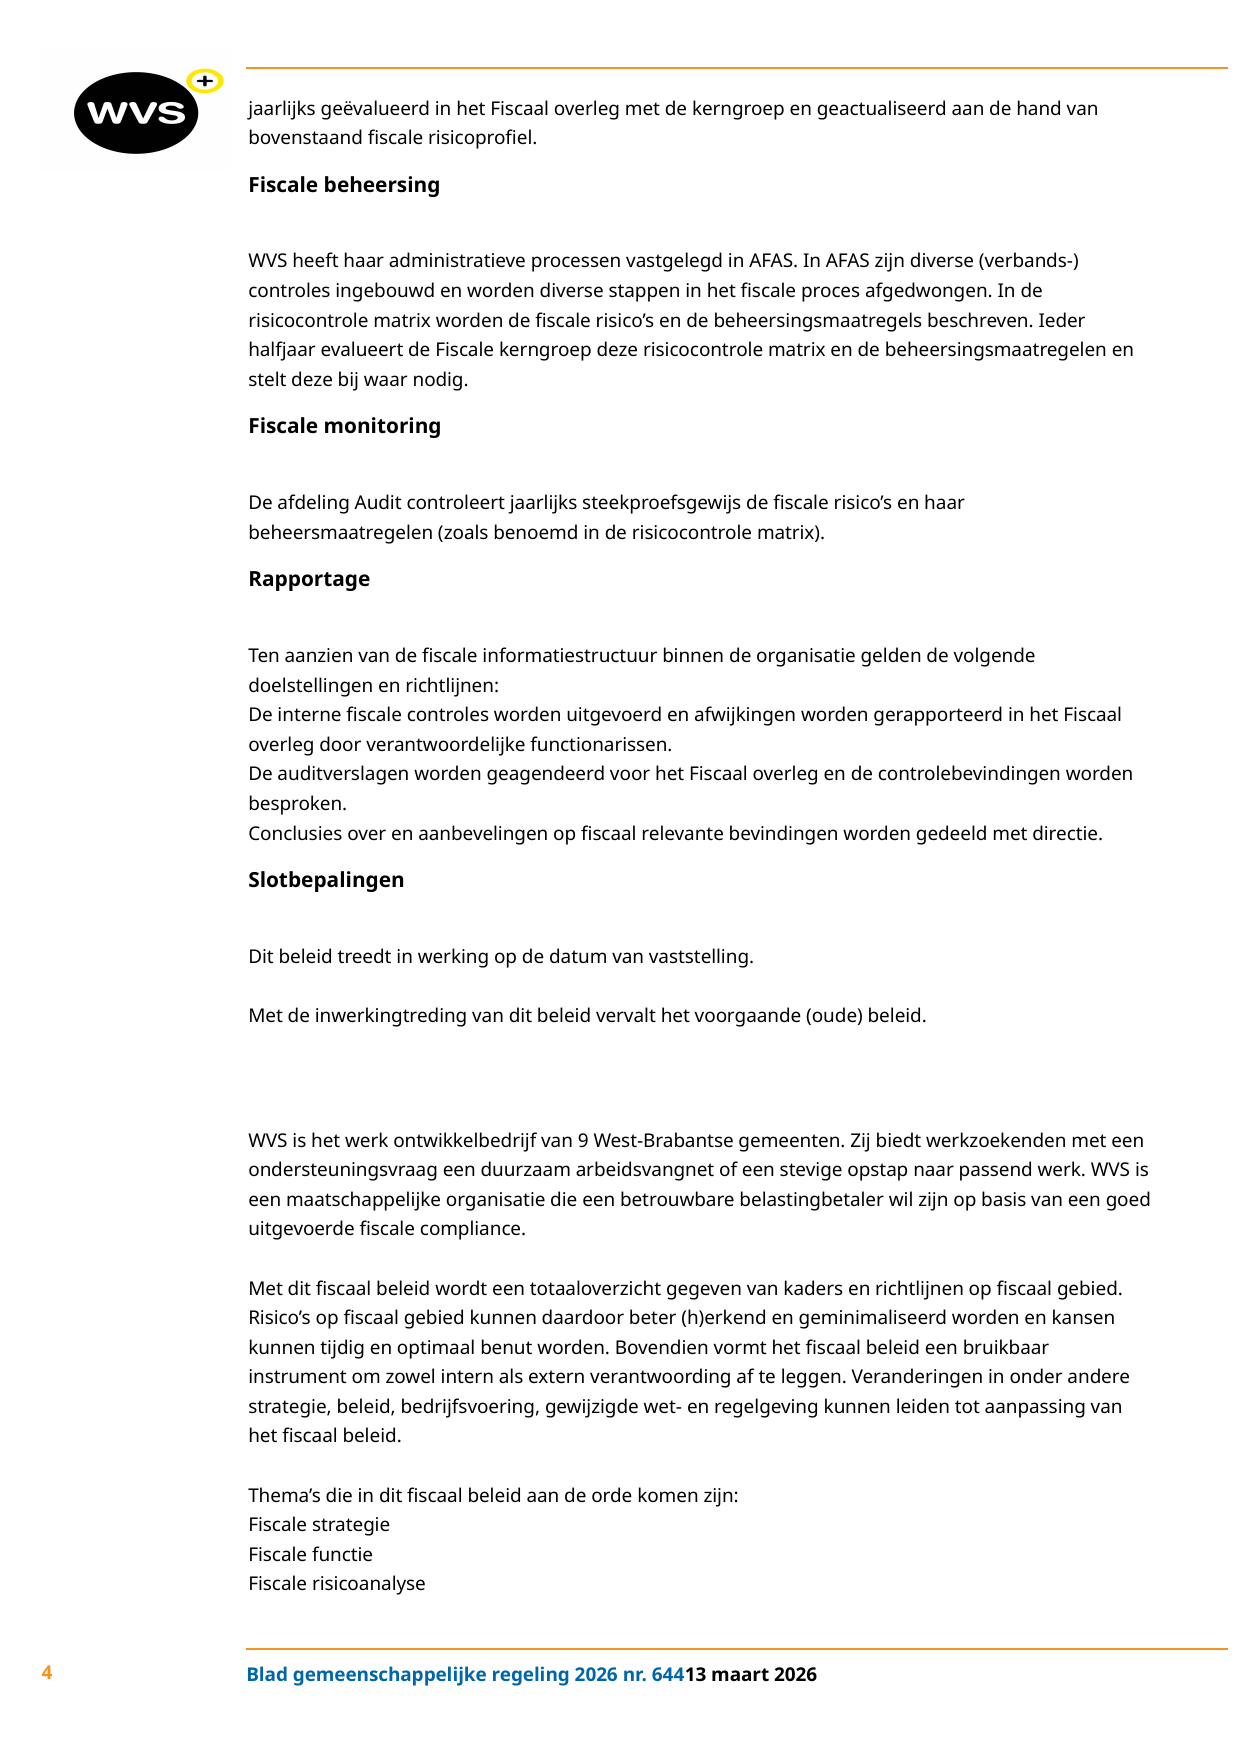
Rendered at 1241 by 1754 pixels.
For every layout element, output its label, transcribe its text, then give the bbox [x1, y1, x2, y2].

text De interne fiscale controles worden uitgevoerd en afwijkingen worden gerapporteerd in het Fiscaal overleg door verantwoordelijke functionarissen. [248, 701, 1152, 757]
text Fiscale monitoring [248, 412, 1152, 440]
text Met dit fiscaal beleid wordt een totaaloverzicht gegeven van kaders en richtlijnen op fiscaal gebied. Risico’s op fiscaal gebied kunnen daardoor beter (h)erkend en geminimaliseerd worden en kansen kunnen tijdig en optimaal benut worden. Bovendien vormt het fiscaal beleid een bruikbaar instrument om zowel intern als extern verantwoording af te leggen. Veranderingen in onder andere strategie, beleid, bedrijfsvoering, gewijzigde wet- en regelgeving kunnen leiden tot aanpassing van het fiscaal beleid. [248, 1275, 1152, 1448]
text WVS is het werk ontwikkelbedrijf van 9 West-Brabantse gemeenten. Zij biedt werkzoekenden met een ondersteuningsvraag een duurzaam arbeidsvangnet of een stevige opstap naar passend werk. WVS is een maatschappelijke organisatie die een betrouwbare belastingbetaler wil zijn op basis van een goed uitgevoerde fiscale compliance. [248, 1127, 1152, 1241]
text Fiscale risicoanalyse [248, 1571, 1152, 1596]
text Ten aanzien van de fiscale informatiestructuur binnen de organisatie gelden de volgende doelstellingen en richtlijnen: [248, 642, 1152, 698]
text Fiscale functie [248, 1541, 1152, 1567]
picture [41, 47, 231, 172]
text Conclusies over en aanbevelingen op fiscaal relevante bevindingen worden gedeeld met directie. [248, 820, 1152, 846]
text Thema’s die in dit fiscaal beleid aan de orde komen zijn: [248, 1482, 1152, 1507]
text Fiscale strategie [248, 1511, 1152, 1537]
text WVS heeft haar administratieve processen vastgelegd in AFAS. In AFAS zijn diverse (verbands-) controles ingebouwd en worden diverse stappen in het fiscale proces afgedwongen. In de risicocontrole matrix worden de fiscale risico’s en de beheersingsmaatregels beschreven. Ieder halfjaar evalueert de Fiscale kerngroep deze risicocontrole matrix en de beheersingsmaatregelen en stelt deze bij waar nodig. [248, 248, 1152, 392]
text Dit beleid treedt in werking op de datum van vaststelling. [248, 943, 1152, 969]
text De auditverslagen worden geagendeerd voor het Fiscaal overleg en de controlebevindingen worden besproken. [248, 761, 1152, 816]
text Fiscale beheersing [248, 170, 1152, 198]
text Rapportage [248, 564, 1152, 593]
text Met de inwerkingtreding van dit beleid vervalt het voorgaande (oude) beleid. [248, 1002, 1152, 1028]
text De afdeling Audit controleert jaarlijks steekproefsgewijs de fiscale risico’s en haar beheersmaatregelen (zoals benoemd in de risicocontrole matrix). [248, 489, 1152, 545]
text jaarlijks geëvalueerd in het Fiscaal overleg met de kerngroep en geactualiseerd aan de hand van bovenstaand fiscale risicoprofiel. [248, 95, 1152, 150]
text Slotbepalingen [248, 865, 1152, 894]
